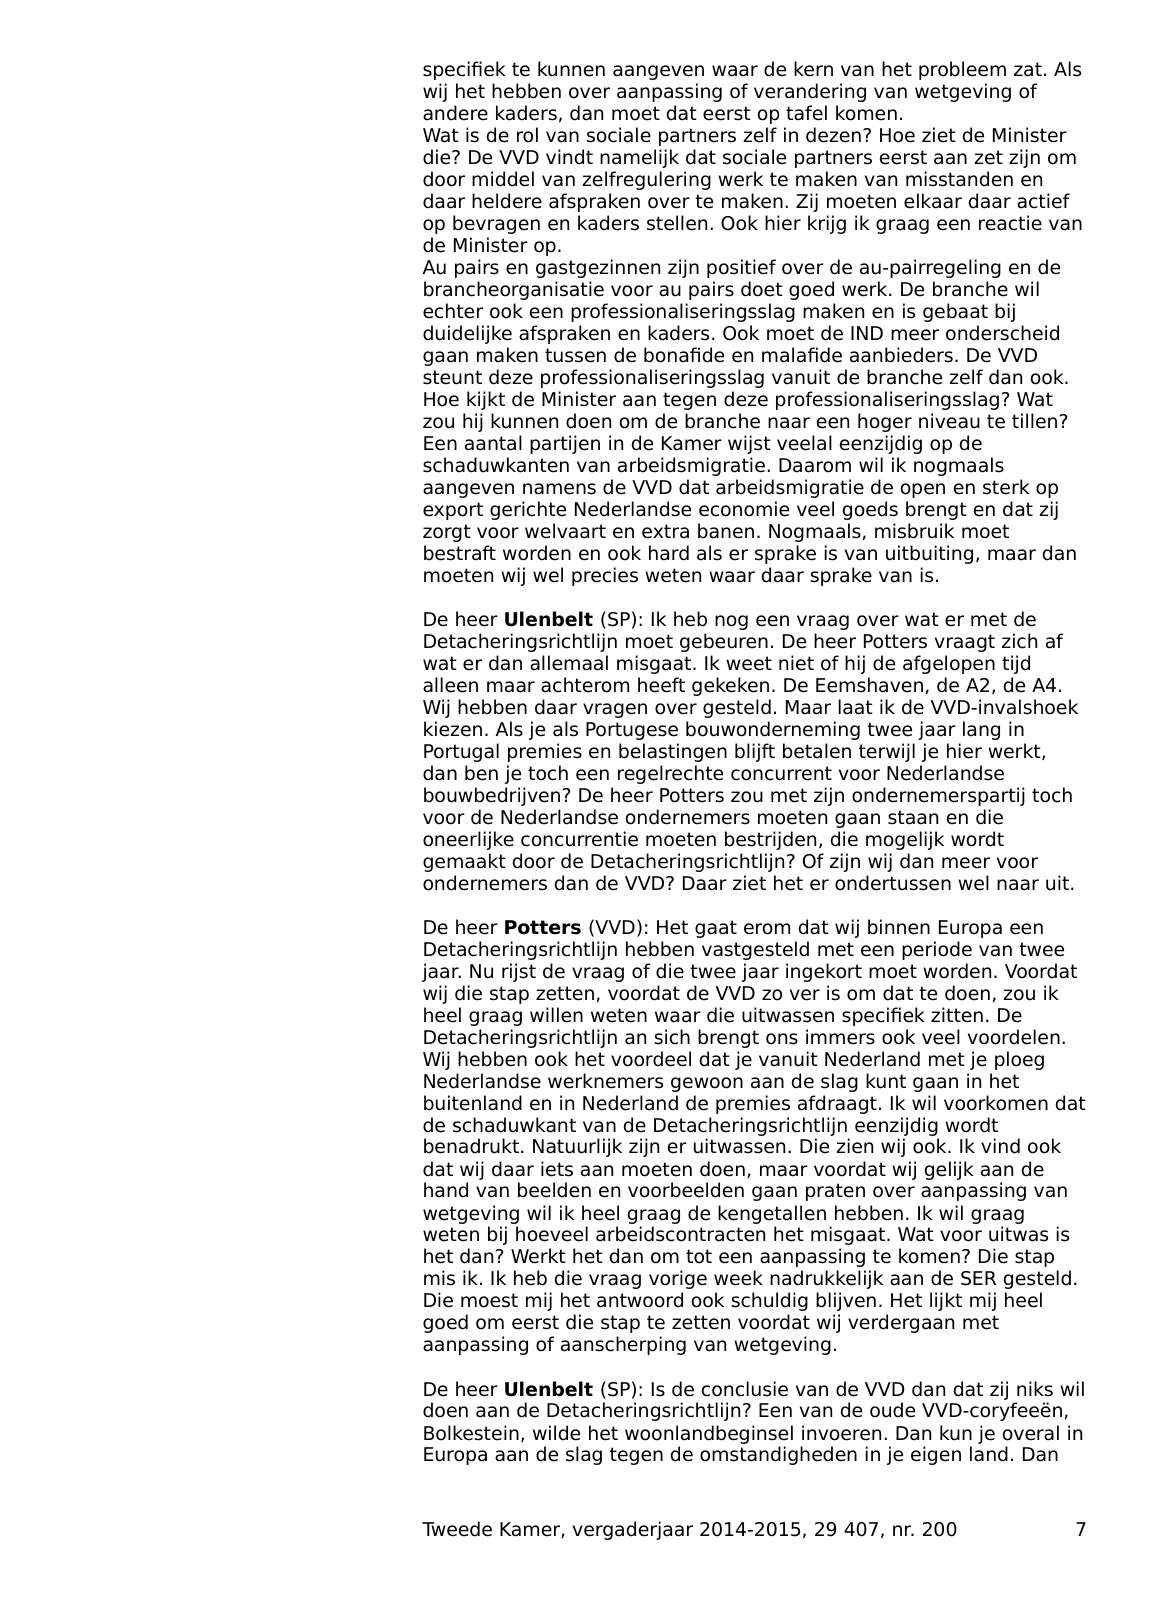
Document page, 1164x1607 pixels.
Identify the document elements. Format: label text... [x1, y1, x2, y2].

text Au pairs en gastgezinnen zijn positief over de au-pairregeling en de brancheorganisatie voor au pairs doet goed werk. De branche wil echter ook een professionaliseringsslag maken en is gebaat bij duidelijke afspraken en kaders. Ook moet de IND meer onderscheid gaan maken tussen de bonafide en malafide aanbieders. De VVD steunt deze professionaliseringsslag vanuit de branche zelf dan ook. Hoe kijkt de Minister aan tegen deze professionaliseringsslag? Wat zou hij kunnen doen om de branche naar een hoger niveau te tillen? [422, 257, 1087, 433]
text Wat is de rol van sociale partners zelf in dezen? Hoe ziet de Minister die? De VVD vindt namelijk dat sociale partners eerst aan zet zijn om door middel van zelfregulering werk te maken van misstanden en daar heldere afspraken over te maken. Zij moeten elkaar daar actief op bevragen en kaders stellen. Ook hier krijg ik graag een reactie van de Minister op. [422, 125, 1087, 257]
text specifiek te kunnen aangeven waar de kern van het probleem zat. Als wij het hebben over aanpassing of verandering van wetgeving of andere kaders, dan moet dat eerst op tafel komen. [422, 59, 1087, 125]
text Een aantal partijen in de Kamer wijst veelal eenzijdig op de schaduwkanten van arbeidsmigratie. Daarom wil ik nogmaals aangeven namens de VVD dat arbeidsmigratie de open en sterk op export gerichte Nederlandse economie veel goeds brengt en dat zij zorgt voor welvaart en extra banen. Nogmaals, misbruik moet bestraft worden en ook hard als er sprake is van uitbuiting, maar dan moeten wij wel precies weten waar daar sprake van is. [422, 433, 1087, 587]
text De heer Ulenbelt (SP): Ik heb nog een vraag over wat er met de Detacheringsrichtlijn moet gebeuren. De heer Potters vraagt zich af wat er dan allemaal misgaat. Ik weet niet of hij de afgelopen tijd alleen maar achterom heeft gekeken. De Eemshaven, de A2, de A4. Wij hebben daar vragen over gesteld. Maar laat ik de VVD-invalshoek kiezen. Als je als Portugese bouwonderneming twee jaar lang in Portugal premies en belastingen blijft betalen terwijl je hier werkt, dan ben je toch een regelrechte concurrent voor Nederlandse bouwbedrijven? De heer Potters zou met zijn ondernemerspartij toch voor de Nederlandse ondernemers moeten gaan staan en die oneerlijke concurrentie moeten bestrijden, die mogelijk wordt gemaakt door de Detacheringsrichtlijn? Of zijn wij dan meer voor ondernemers dan de VVD? Daar ziet het er ondertussen wel naar uit. [422, 609, 1087, 894]
text De heer Ulenbelt (SP): Is de conclusie van de VVD dan dat zij niks wil doen aan de Detacheringsrichtlijn? Een van de oude VVD-coryfeeën, Bolkestein, wilde het woonlandbeginsel invoeren. Dan kun je overal in Europa aan de slag tegen de omstandigheden in je eigen land. Dan [422, 1378, 1087, 1466]
text De heer Potters (VVD): Het gaat erom dat wij binnen Europa een Detacheringsrichtlijn hebben vastgesteld met een periode van twee jaar. Nu rijst de vraag of die twee jaar ingekort moet worden. Voordat wij die stap zetten, voordat de VVD zo ver is om dat te doen, zou ik heel graag willen weten waar die uitwassen specifiek zitten. De Detacheringsrichtlijn an sich brengt ons immers ook veel voordelen. Wij hebben ook het voordeel dat je vanuit Nederland met je ploeg Nederlandse werknemers gewoon aan de slag kunt gaan in het buitenland en in Nederland de premies afdraagt. Ik wil voorkomen dat de schaduwkant van de Detacheringsrichtlijn eenzijdig wordt benadrukt. Natuurlijk zijn er uitwassen. Die zien wij ook. Ik vind ook dat wij daar iets aan moeten doen, maar voordat wij gelijk aan de hand van beelden en voorbeelden gaan praten over aanpassing van wetgeving wil ik heel graag de kengetallen hebben. Ik wil graag weten bij hoeveel arbeidscontracten het misgaat. Wat voor uitwas is het dan? Werkt het dan om tot een aanpassing te komen? Die stap mis ik. Ik heb die vraag vorige week nadrukkelijk aan de SER gesteld. Die moest mij het antwoord ook schuldig blijven. Het lijkt mij heel goed om eerst die stap te zetten voordat wij verdergaan met aanpassing of aanscherping van wetgeving. [422, 917, 1087, 1356]
